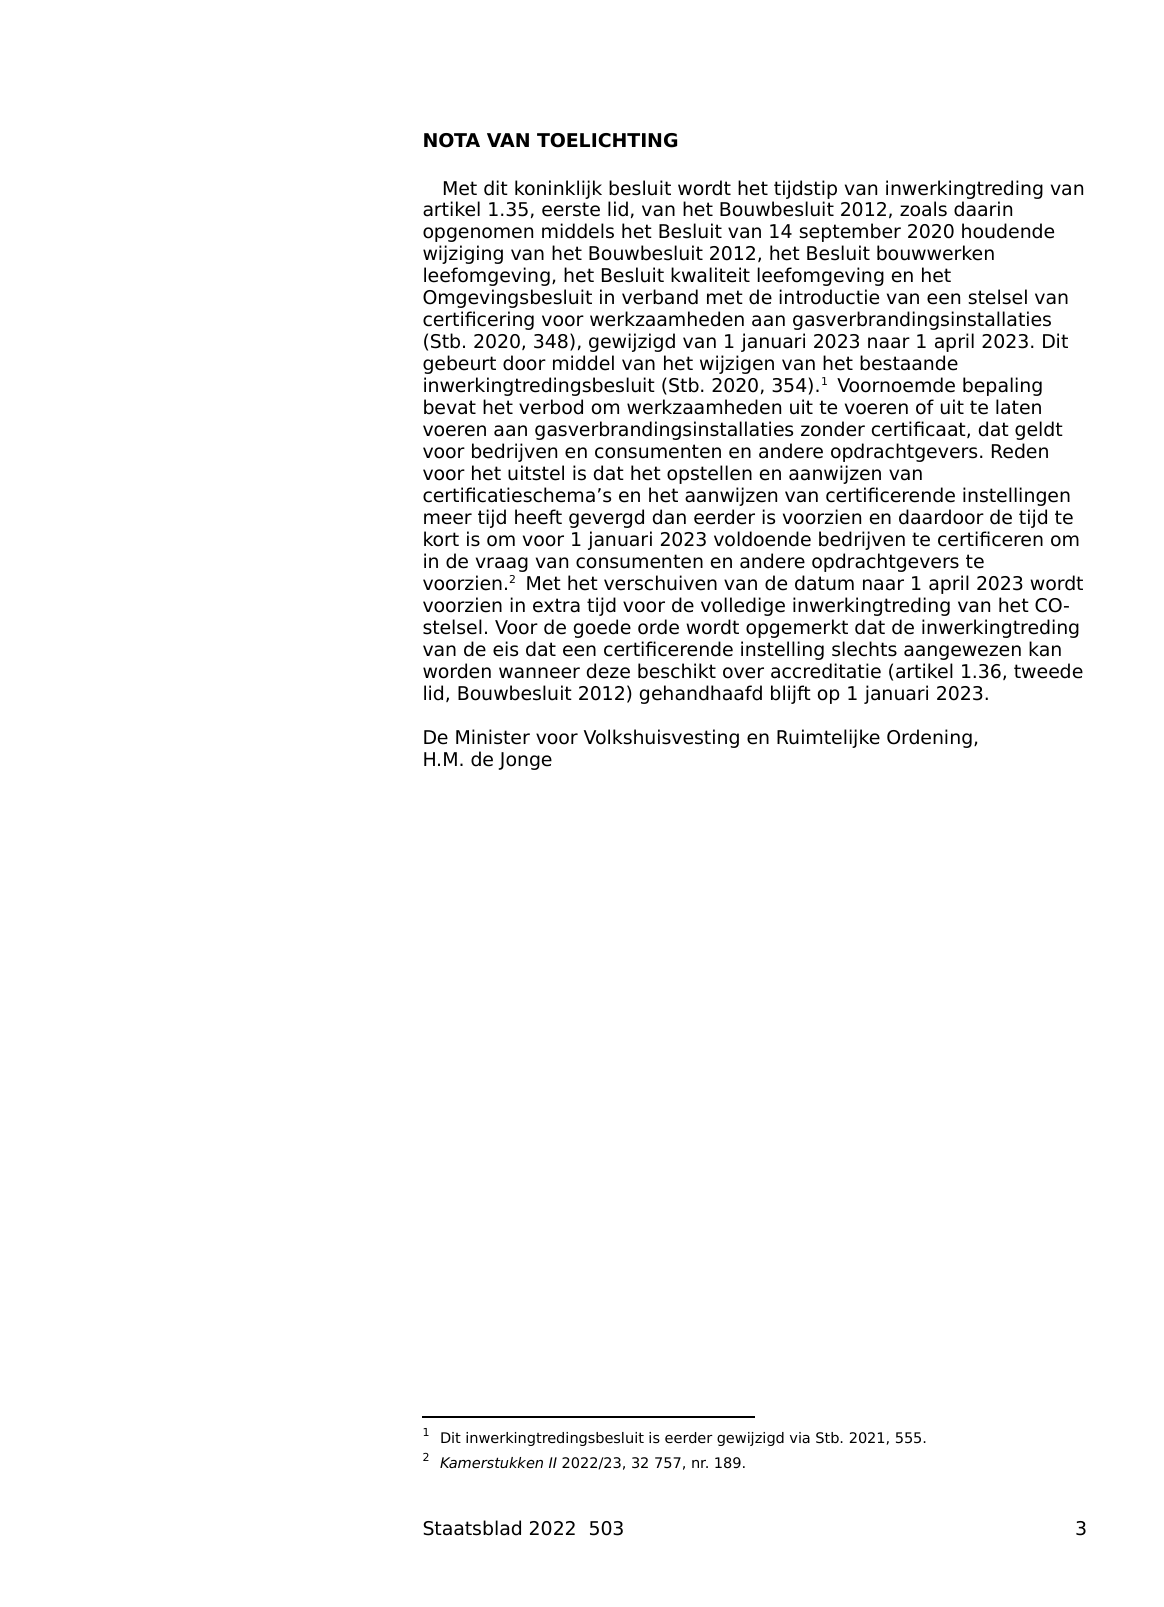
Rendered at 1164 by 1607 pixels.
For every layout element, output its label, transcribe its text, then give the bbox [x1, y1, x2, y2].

text De Minister voor Volkshuisvesting en Ruimtelijke Ordening, H.M. de Jonge [422, 727, 1087, 771]
text Met dit koninklijk besluit wordt het tijdstip van inwerkingtreding van artikel 1.35, eerste lid, van het Bouwbesluit 2012, zoals daarin opgenomen middels het Besluit van 14 september 2020 houdende wijziging van het Bouwbesluit 2012, het Besluit bouwwerken leefomgeving, het Besluit kwaliteit leefomgeving en het Omgevingsbesluit in verband met de introductie van een stelsel van certificering voor werkzaamheden aan gasverbrandingsinstallaties (Stb. 2020, 348), gewijzigd van 1 januari 2023 naar 1 april 2023. Dit gebeurt door middel van het wijzigen van het bestaande inwerkingtredingsbesluit (Stb. 2020, 354). Voornoemde bepaling bevat het verbod om werkzaamheden uit te voeren of uit te laten voeren aan gasverbrandingsinstallaties zonder certificaat, dat geldt voor bedrijven en consumenten en andere opdrachtgevers. Reden voor het uitstel is dat het opstellen en aanwijzen van certificatieschema’s en het aanwijzen van certificerende instellingen meer tijd heeft gevergd dan eerder is voorzien en daardoor de tijd te kort is om voor 1 januari 2023 voldoende bedrijven te certificeren om in de vraag van consumenten en andere opdrachtgevers te voorzien. Met het verschuiven van de datum naar 1 april 2023 wordt voorzien in extra tijd voor de volledige inwerkingtreding van het CO-stelsel. Voor de goede orde wordt opgemerkt dat de inwerkingtreding van de eis dat een certificerende instelling slechts aangewezen kan worden wanneer deze beschikt over accreditatie (artikel 1.36, tweede lid, Bouwbesluit 2012) gehandhaafd blijft op 1 januari 2023. [422, 177, 1087, 705]
text Dit inwerkingtredingsbesluit is eerder gewijzigd via Stb. 2021, 555. [422, 1426, 1087, 1448]
subtitle NOTA VAN TOELICHTING [422, 130, 1087, 152]
text Kamerstukken II 2022/23, 32 757, nr. 189. [422, 1451, 1087, 1473]
